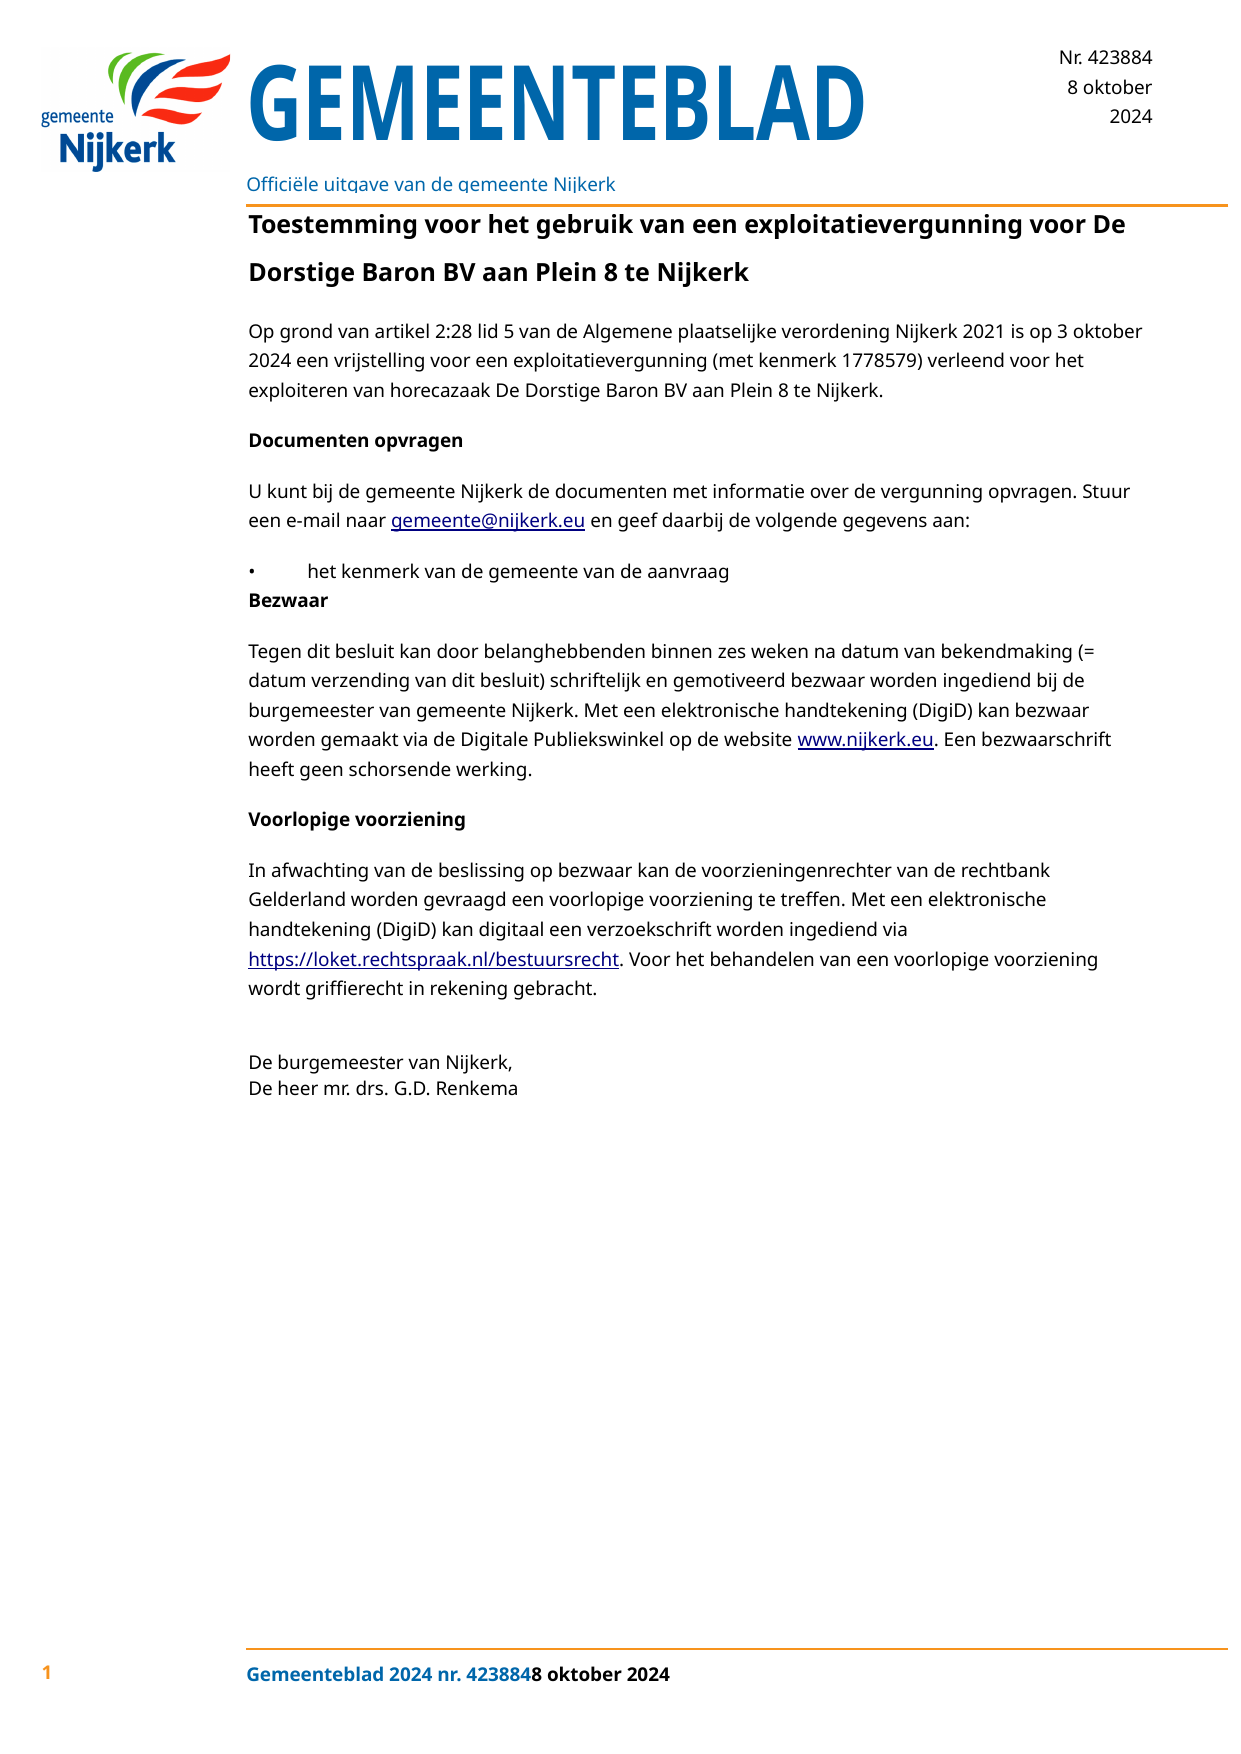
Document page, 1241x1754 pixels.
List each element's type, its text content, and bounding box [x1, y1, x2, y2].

text U kunt bij de gemeente Nijkerk de documenten met informatie over de vergunning opvragen. Stuur een e-mail naar gemeente@nijkerk.eu en geef daarbij de volgende gegevens aan: [248, 478, 1152, 533]
text De heer mr. drs. G.D. Renkema [248, 1075, 1152, 1100]
text Op grond van artikel 2:28 lid 5 van de Algemene plaatselijke verordening Nijkerk 2021 is op 3 oktober 2024 een vrijstelling voor een exploitatievergunning (met kenmerk 1778579) verleend voor het exploiteren van horecazaak De Dorstige Baron BV aan Plein 8 te Nijkerk. [248, 318, 1152, 403]
text De burgemeester van Nijkerk, [248, 1049, 1152, 1075]
picture [41, 47, 231, 172]
list het kenmerk van de gemeente van de aanvraag [248, 558, 1152, 584]
text In afwachting van de beslissing op bezwaar kan de voorzieningenrechter van de rechtbank Gelderland worden gevraagd een voorlopige voorziening te treffen. Met een elektronische handtekening (DigiD) kan digitaal een verzoekschrift worden ingediend via https://loket.rechtspraak.nl/bestuursrecht. Voor het behandelen van een voorlopige voorziening wordt griffierecht in rekening gebracht. [248, 857, 1152, 1001]
text Documenten opvragen [248, 427, 1152, 453]
text Tegen dit besluit kan door belanghebbenden binnen zes weken na datum van bekendmaking (= datum verzending van dit besluit) schriftelijk en gemotiveerd bezwaar worden ingediend bij de burgemeester van gemeente Nijkerk. Met een elektronische handtekening (DigiD) kan bezwaar worden gemaakt via de Digitale Publiekswinkel op de website www.nijkerk.eu. Een bezwaarschrift heeft geen schorsende werking. [248, 638, 1152, 782]
text Voorlopige voorziening [248, 807, 1152, 832]
text Toestemming voor het gebruik van een exploitatievergunning voor De Dorstige Baron BV aan Plein 8 te Nijkerk [248, 207, 1152, 288]
text Bezwaar [248, 587, 1152, 613]
